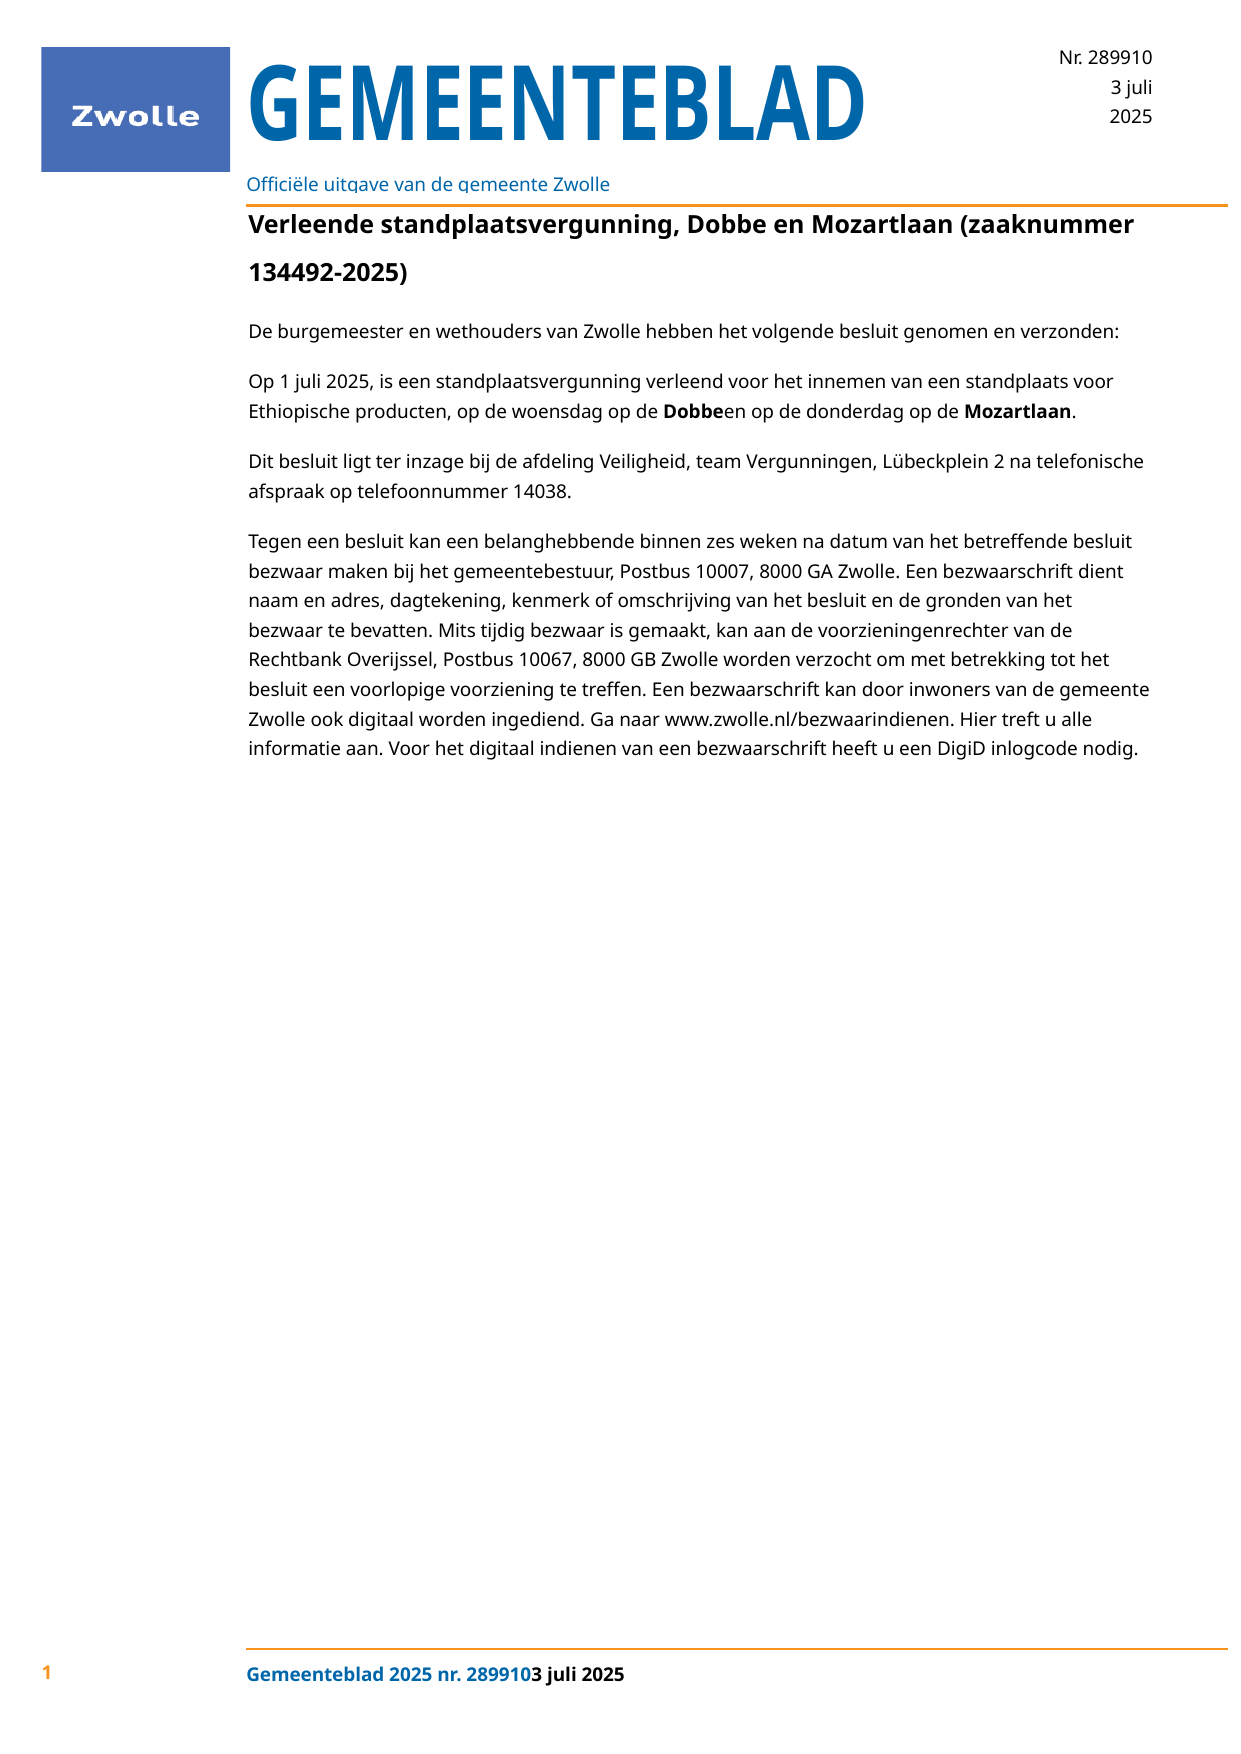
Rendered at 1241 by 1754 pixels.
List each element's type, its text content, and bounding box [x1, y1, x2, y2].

text De burgemeester en wethouders van Zwolle hebben het volgende besluit genomen en verzonden: [248, 318, 1152, 344]
text Op 1 juli 2025, is een standplaatsvergunning verleend voor het innemen van een standplaats voor Ethiopische producten, op de woensdag op de Dobbeen op de donderdag op de Mozartlaan. [248, 368, 1152, 424]
text Dit besluit ligt ter inzage bij de afdeling Veiligheid, team Vergunningen, Lübeckplein 2 na telefonische afspraak op telefoonnummer 14038. [248, 448, 1152, 504]
picture [41, 47, 231, 172]
text Tegen een besluit kan een belanghebbende binnen zes weken na datum van het betreffende besluit bezwaar maken bij het gemeentebestuur, Postbus 10007, 8000 GA Zwolle. Een bezwaarschrift dient naam en adres, dagtekening, kenmerk of omschrijving van het besluit en de gronden van het bezwaar te bevatten. Mits tijdig bezwaar is gemaakt, kan aan de voorzieningenrechter van de Rechtbank Overijssel, Postbus 10067, 8000 GB Zwolle worden verzocht om met betrekking tot het besluit een voorlopige voorziening te treffen. Een bezwaarschrift kan door inwoners van de gemeente Zwolle ook digitaal worden ingediend. Ga naar www.zwolle.nl/bezwaarindienen. Hier treft u alle informatie aan. Voor het digitaal indienen van een bezwaarschrift heeft u een DigiD inlogcode nodig. [248, 528, 1152, 761]
text Verleende standplaatsvergunning, Dobbe en Mozartlaan (zaaknummer 134492-2025) [248, 207, 1152, 288]
